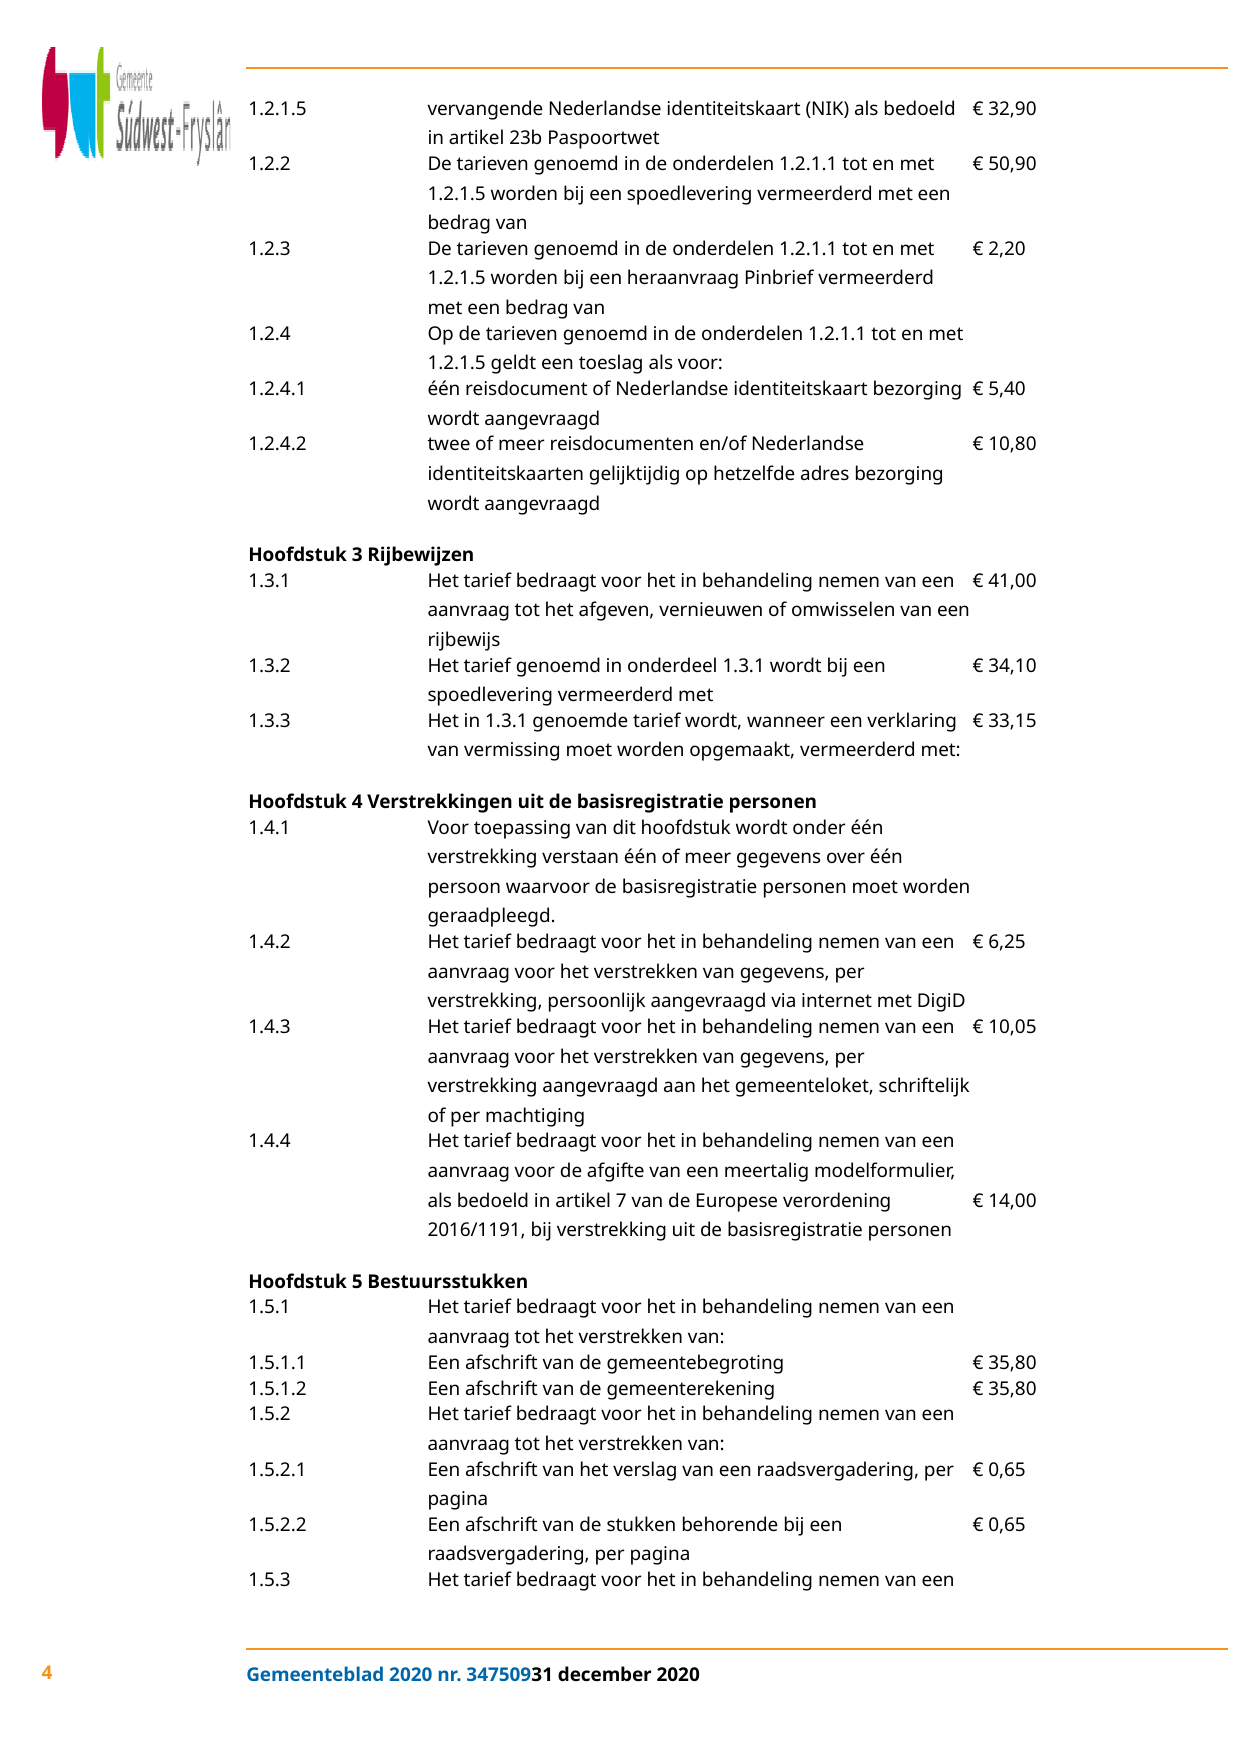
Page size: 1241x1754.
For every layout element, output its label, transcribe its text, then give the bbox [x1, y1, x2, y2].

table_cell 1.3.1 [248, 567, 427, 652]
table_cell Het tarief genoemd in onderdeel 1.3.1 wordt bij een spoedlevering vermeerderd met [427, 652, 972, 707]
table_cell 1.3.2 [248, 652, 427, 707]
table_cell € 34,10 [973, 652, 1152, 707]
table_cell [973, 1242, 1152, 1268]
table_cell twee of meer reisdocumenten en/of Nederlandse identiteitskaarten gelijktijdig op hetzelfde adres bezorging wordt aangevraagd [427, 431, 972, 515]
table_cell [973, 1566, 1152, 1592]
table_cell 1.5.1.2 [248, 1375, 427, 1400]
table_cell Hoofdstuk 3 Rijbewijzen [248, 541, 1152, 567]
table_cell Op de tarieven genoemd in de onderdelen 1.2.1.1 tot en met 1.2.1.5 geldt een toeslag als voor: [427, 320, 972, 375]
table_cell 1.2.4 [248, 320, 427, 375]
table_cell [248, 763, 427, 788]
table_cell [427, 763, 972, 788]
table_cell Voor toepassing van dit hoofdstuk wordt onder één verstrekking verstaan één of meer gegevens over één persoon waarvoor de basisregistratie personen moet worden geraadpleegd. [427, 814, 972, 928]
table_cell [973, 814, 1152, 928]
table_cell Een afschrift van het verslag van een raadsvergadering, per pagina [427, 1456, 972, 1511]
table_cell 1.5.2 [248, 1400, 427, 1456]
table_cell 1.2.1.5 [248, 95, 427, 150]
table_cell € 0,65 [973, 1456, 1152, 1511]
table_cell € 6,25 [973, 928, 1152, 1013]
table_cell De tarieven genoemd in de onderdelen 1.2.1.1 tot en met 1.2.1.5 worden bij een spoedlevering vermeerderd met een bedrag van [427, 150, 972, 235]
table_cell Een afschrift van de gemeentebegroting [427, 1349, 972, 1375]
table_cell € 50,90 [973, 150, 1152, 235]
table_cell 1.3.3 [248, 707, 427, 762]
table_cell Het tarief bedraagt voor het in behandeling nemen van een [427, 1566, 972, 1592]
table_cell € 5,40 [973, 375, 1152, 431]
table_cell € 10,80 [973, 431, 1152, 515]
table_cell [973, 320, 1152, 375]
table_cell Het tarief bedraagt voor het in behandeling nemen van een aanvraag tot het verstrekken van: [427, 1400, 972, 1456]
table_cell [973, 763, 1152, 788]
table_cell € 10,05 [973, 1013, 1152, 1128]
table_cell 1.2.4.2 [248, 431, 427, 515]
table_cell € 41,00 [973, 567, 1152, 652]
table_cell Het tarief bedraagt voor het in behandeling nemen van een aanvraag voor het verstrekken van gegevens, per verstrekking, persoonlijk aangevraagd via internet met DigiD [427, 928, 972, 1013]
table_cell € 35,80 [973, 1375, 1152, 1400]
table_cell [248, 515, 427, 541]
table_cell € 0,65 [973, 1511, 1152, 1566]
table_cell Hoofdstuk 4 Verstrekkingen uit de basisregistratie personen [248, 788, 1152, 814]
table_cell Een afschrift van de stukken behorende bij een raadsvergadering, per pagina [427, 1511, 972, 1566]
table_cell 1.4.1 [248, 814, 427, 928]
table_cell vervangende Nederlandse identiteitskaart (NIK) als bedoeld in artikel 23b Paspoortwet [427, 95, 972, 150]
table_cell [427, 515, 972, 541]
table_cell [427, 1242, 972, 1268]
table_cell Hoofdstuk 5 Bestuursstukken [248, 1268, 1152, 1294]
table_cell 1.2.3 [248, 235, 427, 320]
table_cell De tarieven genoemd in de onderdelen 1.2.1.1 tot en met 1.2.1.5 worden bij een heraanvraag Pinbrief vermeerderd met een bedrag van [427, 235, 972, 320]
table_cell 1.4.2 [248, 928, 427, 1013]
table_cell 1.5.2.2 [248, 1511, 427, 1566]
table_cell Het tarief bedraagt voor het in behandeling nemen van een aanvraag voor het verstrekken van gegevens, per verstrekking aangevraagd aan het gemeenteloket, schriftelijk of per machtiging [427, 1013, 972, 1128]
table_cell één reisdocument of Nederlandse identiteitskaart bezorging wordt aangevraagd [427, 375, 972, 431]
table_cell [973, 1400, 1152, 1456]
table_cell Het in 1.3.1 genoemde tarief wordt, wanneer een verklaring van vermissing moet worden opgemaakt, vermeerderd met: [427, 707, 972, 762]
table_cell 1.5.1.1 [248, 1349, 427, 1375]
table_cell 1.2.4.1 [248, 375, 427, 431]
table_cell Een afschrift van de gemeenterekening [427, 1375, 972, 1400]
table_cell Het tarief bedraagt voor het in behandeling nemen van een aanvraag voor de afgifte van een meertalig modelformulier, als bedoeld in artikel 7 van de Europese verordening 2016/1191, bij verstrekking uit de basisregistratie personen [427, 1128, 972, 1242]
table_cell € 14,00 [973, 1128, 1152, 1242]
table_cell 1.5.3 [248, 1566, 427, 1592]
table_cell € 35,80 [973, 1349, 1152, 1375]
table_cell [248, 1242, 427, 1268]
table_cell € 2,20 [973, 235, 1152, 320]
table_cell 1.2.2 [248, 150, 427, 235]
table_cell 1.5.1 [248, 1294, 427, 1349]
table_cell [973, 515, 1152, 541]
table_cell 1.4.4 [248, 1128, 427, 1242]
table_cell Het tarief bedraagt voor het in behandeling nemen van een aanvraag tot het afgeven, vernieuwen of omwisselen van een rijbewijs [427, 567, 972, 652]
table_cell [973, 1294, 1152, 1349]
picture [41, 47, 231, 172]
table_cell € 33,15 [973, 707, 1152, 762]
table_cell 1.5.2.1 [248, 1456, 427, 1511]
table_cell € 32,90 [973, 95, 1152, 150]
table_cell 1.4.3 [248, 1013, 427, 1128]
table_cell Het tarief bedraagt voor het in behandeling nemen van een aanvraag tot het verstrekken van: [427, 1294, 972, 1349]
